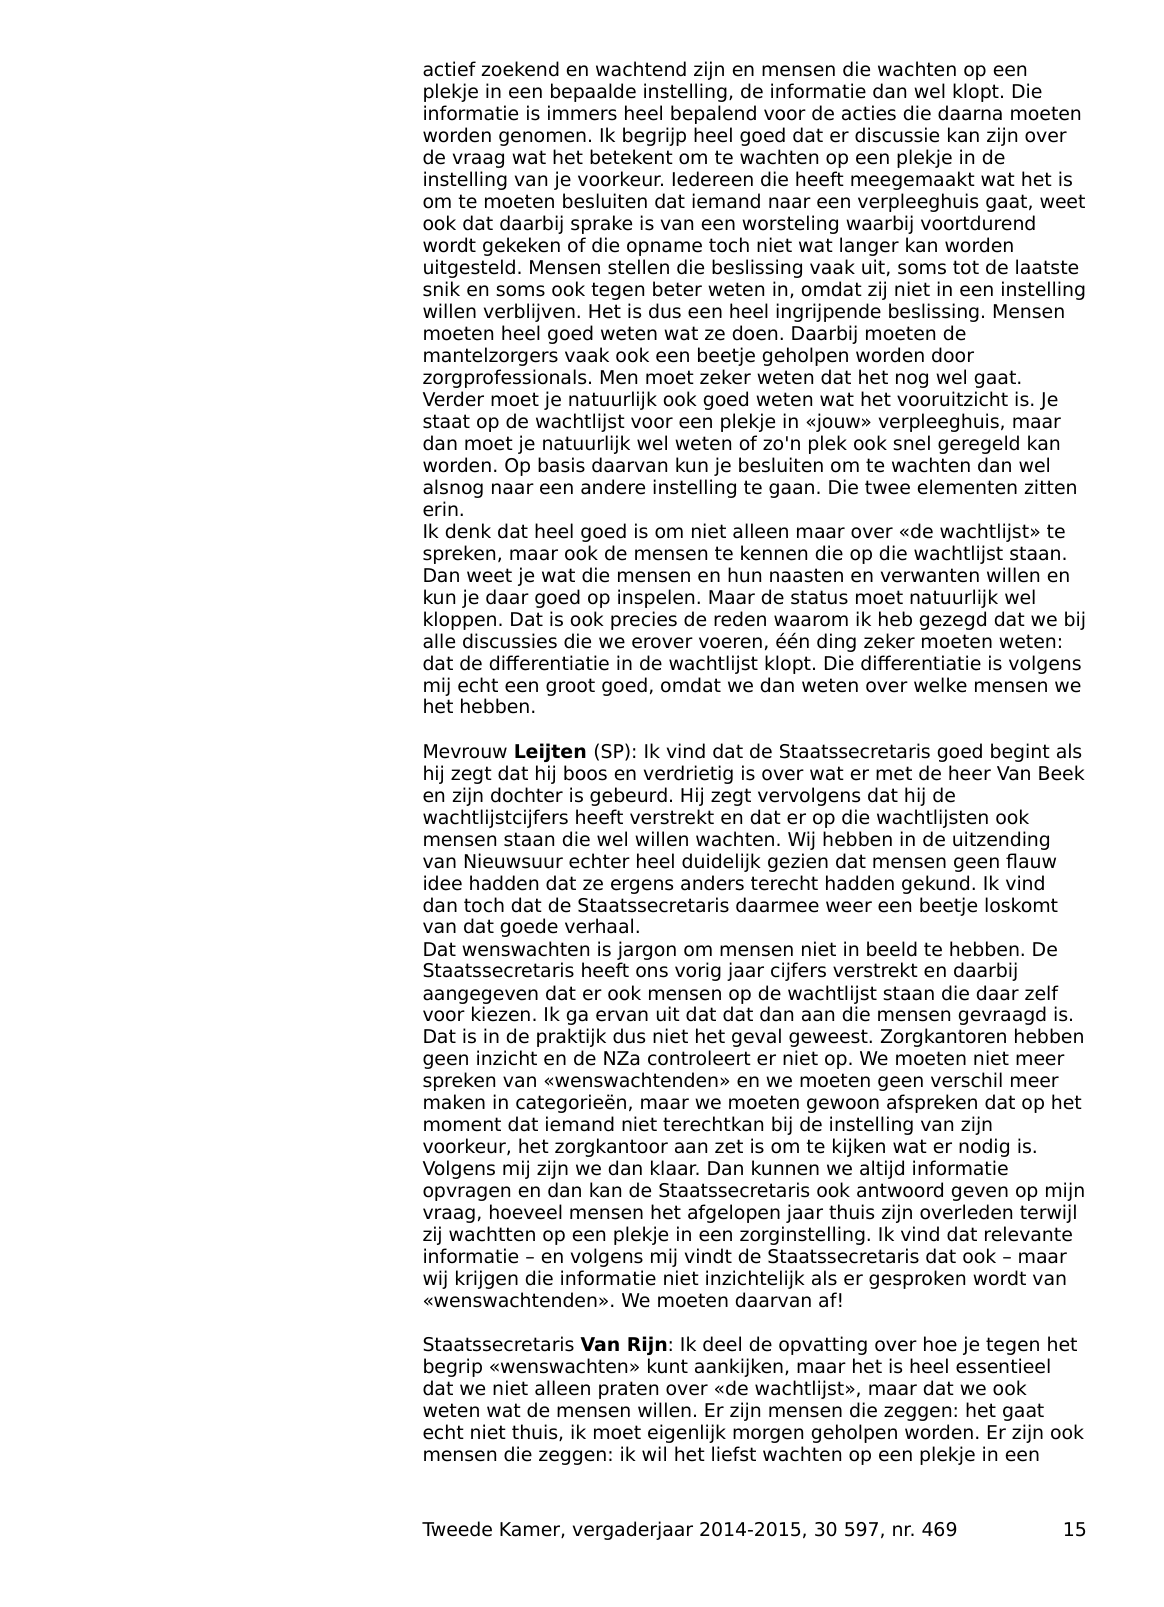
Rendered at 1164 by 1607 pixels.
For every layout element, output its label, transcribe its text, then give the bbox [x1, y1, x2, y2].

text Ik denk dat heel goed is om niet alleen maar over «de wachtlijst» te spreken, maar ook de mensen te kennen die op die wachtlijst staan. Dan weet je wat die mensen en hun naasten en verwanten willen en kun je daar goed op inspelen. Maar de status moet natuurlijk wel kloppen. Dat is ook precies de reden waarom ik heb gezegd dat we bij alle discussies die we erover voeren, één ding zeker moeten weten: dat de differentiatie in de wachtlijst klopt. Die differentiatie is volgens mij echt een groot goed, omdat we dan weten over welke mensen we het hebben. [422, 521, 1087, 718]
text actief zoekend en wachtend zijn en mensen die wachten op een plekje in een bepaalde instelling, de informatie dan wel klopt. Die informatie is immers heel bepalend voor de acties die daarna moeten worden genomen. Ik begrijp heel goed dat er discussie kan zijn over de vraag wat het betekent om te wachten op een plekje in de instelling van je voorkeur. Iedereen die heeft meegemaakt wat het is om te moeten besluiten dat iemand naar een verpleeghuis gaat, weet ook dat daarbij sprake is van een worsteling waarbij voortdurend wordt gekeken of die opname toch niet wat langer kan worden uitgesteld. Mensen stellen die beslissing vaak uit, soms tot de laatste snik en soms ook tegen beter weten in, omdat zij niet in een instelling willen verblijven. Het is dus een heel ingrijpende beslissing. Mensen moeten heel goed weten wat ze doen. Daarbij moeten de mantelzorgers vaak ook een beetje geholpen worden door zorgprofessionals. Men moet zeker weten dat het nog wel gaat. Verder moet je natuurlijk ook goed weten wat het vooruitzicht is. Je staat op de wachtlijst voor een plekje in «jouw» verpleeghuis, maar dan moet je natuurlijk wel weten of zo'n plek ook snel geregeld kan worden. Op basis daarvan kun je besluiten om te wachten dan wel alsnog naar een andere instelling te gaan. Die twee elementen zitten erin. [422, 59, 1087, 521]
text Mevrouw Leijten (SP): Ik vind dat de Staatssecretaris goed begint als hij zegt dat hij boos en verdrietig is over wat er met de heer Van Beek en zijn dochter is gebeurd. Hij zegt vervolgens dat hij de wachtlijstcijfers heeft verstrekt en dat er op die wachtlijsten ook mensen staan die wel willen wachten. Wij hebben in de uitzending van Nieuwsuur echter heel duidelijk gezien dat mensen geen flauw idee hadden dat ze ergens anders terecht hadden gekund. Ik vind dan toch dat de Staatssecretaris daarmee weer een beetje loskomt van dat goede verhaal. [422, 741, 1087, 938]
text Dat wenswachten is jargon om mensen niet in beeld te hebben. De Staatssecretaris heeft ons vorig jaar cijfers verstrekt en daarbij aangegeven dat er ook mensen op de wachtlijst staan die daar zelf voor kiezen. Ik ga ervan uit dat dat dan aan die mensen gevraagd is. Dat is in de praktijk dus niet het geval geweest. Zorgkantoren hebben geen inzicht en de NZa controleert er niet op. We moeten niet meer spreken van «wenswachtenden» en we moeten geen verschil meer maken in categorieën, maar we moeten gewoon afspreken dat op het moment dat iemand niet terechtkan bij de instelling van zijn voorkeur, het zorgkantoor aan zet is om te kijken wat er nodig is. Volgens mij zijn we dan klaar. Dan kunnen we altijd informatie opvragen en dan kan de Staatssecretaris ook antwoord geven op mijn vraag, hoeveel mensen het afgelopen jaar thuis zijn overleden terwijl zij wachtten op een plekje in een zorginstelling. Ik vind dat relevante informatie – en volgens mij vindt de Staatssecretaris dat ook – maar wij krijgen die informatie niet inzichtelijk als er gesproken wordt van «wenswachtenden». We moeten daarvan af! [422, 938, 1087, 1312]
text Staatssecretaris Van Rijn: Ik deel de opvatting over hoe je tegen het begrip «wenswachten» kunt aankijken, maar het is heel essentieel dat we niet alleen praten over «de wachtlijst», maar dat we ook weten wat de mensen willen. Er zijn mensen die zeggen: het gaat echt niet thuis, ik moet eigenlijk morgen geholpen worden. Er zijn ook mensen die zeggen: ik wil het liefst wachten op een plekje in een [422, 1334, 1087, 1466]
